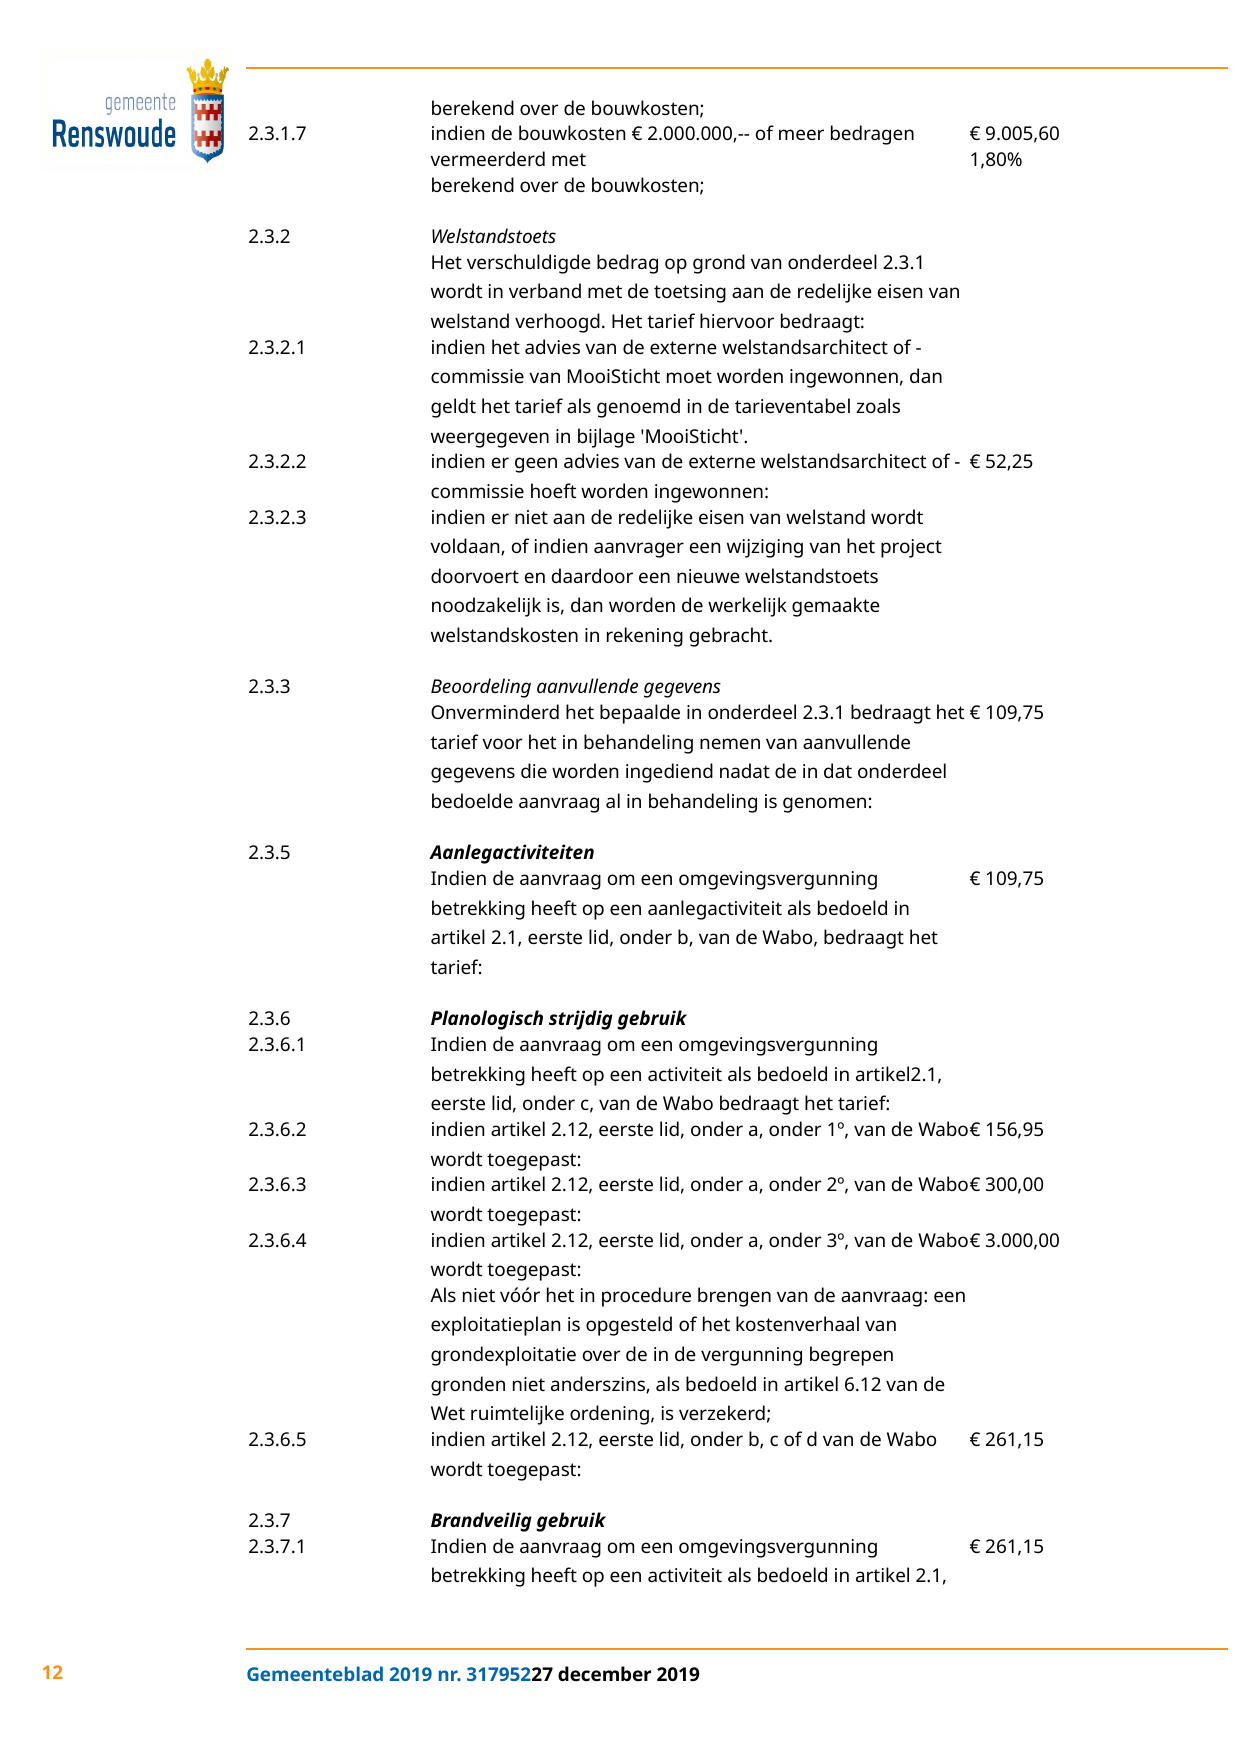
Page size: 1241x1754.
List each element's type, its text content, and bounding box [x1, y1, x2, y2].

table_cell [430, 980, 969, 1006]
table_cell [969, 198, 1152, 223]
table_cell 2.3.7 [248, 1507, 430, 1533]
table_cell [248, 249, 430, 334]
table_cell 1,80% [969, 146, 1152, 172]
table_cell [969, 1031, 1152, 1116]
table_cell [969, 1507, 1152, 1533]
table_cell [969, 814, 1152, 839]
table_cell Welstandstoets [430, 224, 969, 249]
table_cell 2.3.7.1 [248, 1533, 430, 1588]
table_cell € 300,00 [969, 1171, 1152, 1227]
table_cell Beoordeling aanvullende gegevens [430, 674, 969, 699]
table_cell [969, 674, 1152, 699]
table_cell 2.3.6.4 [248, 1227, 430, 1282]
table_cell indien er niet aan de redelijke eisen van welstand wordt voldaan, of indien aanvrager een wijziging van het project doorvoert en daardoor een nieuwe welstandstoets noodzakelijk is, dan worden de werkelijk gemaakte welstandskosten in rekening gebracht. [430, 504, 969, 648]
table_cell indien artikel 2.12, eerste lid, onder a, onder 1º, van de Wabo wordt toegepast: [430, 1116, 969, 1171]
table_cell Indien de aanvraag om een omgevingsvergunning betrekking heeft op een activiteit als bedoeld in artikel2.1, eerste lid, onder c, van de Wabo bedraagt het tarief: [430, 1031, 969, 1116]
table_cell [430, 1481, 969, 1507]
table_cell Indien de aanvraag om een omgevingsvergunning betrekking heeft op een activiteit als bedoeld in artikel 2.1, [430, 1533, 969, 1588]
table_cell [969, 1006, 1152, 1031]
table_cell [248, 1282, 430, 1426]
table_cell indien het advies van de externe welstandsarchitect of -commissie van MooiSticht moet worden ingewonnen, dan geldt het tarief als genoemd in de tarieventabel zoals weergegeven in bijlage 'MooiSticht'. [430, 334, 969, 448]
table_cell [969, 840, 1152, 865]
table_cell [248, 1481, 430, 1507]
table_cell € 261,15 [969, 1426, 1152, 1481]
table_cell 2.3.2.2 [248, 449, 430, 504]
table_cell [969, 980, 1152, 1006]
table_cell 2.3.6.1 [248, 1031, 430, 1116]
table_cell Brandveilig gebruik [430, 1507, 969, 1533]
table_cell € 3.000,00 [969, 1227, 1152, 1282]
table_cell Indien de aanvraag om een omgevingsvergunning betrekking heeft op een aanlegactiviteit als bedoeld in artikel 2.1, eerste lid, onder b, van de Wabo, bedraagt het tarief: [430, 865, 969, 980]
table_cell [248, 95, 430, 121]
table_cell [969, 334, 1152, 448]
table_cell 2.3.2.3 [248, 504, 430, 648]
table_cell Planologisch strijdig gebruik [430, 1006, 969, 1031]
table_cell [248, 146, 430, 172]
table_cell 2.3.6 [248, 1006, 430, 1031]
table_cell indien de bouwkosten € 2.000.000,-- of meer bedragen [430, 121, 969, 146]
table_cell € 261,15 [969, 1533, 1152, 1588]
table_cell [969, 224, 1152, 249]
table_cell € 109,75 [969, 865, 1152, 980]
table_cell Het verschuldigde bedrag op grond van onderdeel 2.3.1 wordt in verband met de toetsing aan de redelijke eisen van welstand verhoogd. Het tarief hiervoor bedraagt: [430, 249, 969, 334]
table_cell [248, 980, 430, 1006]
table_cell berekend over de bouwkosten; [430, 95, 969, 121]
table_cell [969, 172, 1152, 198]
table_cell [969, 95, 1152, 121]
table_cell indien artikel 2.12, eerste lid, onder b, c of d van de Wabo wordt toegepast: [430, 1426, 969, 1481]
table_cell Onverminderd het bepaalde in onderdeel 2.3.1 bedraagt het tarief voor het in behandeling nemen van aanvullende gegevens die worden ingediend nadat de in dat onderdeel bedoelde aanvraag al in behandeling is genomen: [430, 699, 969, 814]
table_cell berekend over de bouwkosten; [430, 172, 969, 198]
table_cell vermeerderd met [430, 146, 969, 172]
table_cell indien artikel 2.12, eerste lid, onder a, onder 2º, van de Wabo wordt toegepast: [430, 1171, 969, 1227]
table_cell [969, 648, 1152, 674]
table_cell 2.3.1.7 [248, 121, 430, 146]
table_cell 2.3.6.5 [248, 1426, 430, 1481]
table_cell indien er geen advies van de externe welstandsarchitect of -commissie hoeft worden ingewonnen: [430, 449, 969, 504]
table_cell [430, 814, 969, 839]
table_cell [248, 172, 430, 198]
table_cell Als niet vóór het in procedure brengen van de aanvraag: een exploitatieplan is opgesteld of het kostenverhaal van grondexploitatie over de in de vergunning begrepen gronden niet anderszins, als bedoeld in artikel 6.12 van de Wet ruimtelijke ordening, is verzekerd; [430, 1282, 969, 1426]
table_cell [248, 648, 430, 674]
table_cell [969, 1481, 1152, 1507]
table_cell Aanlegactiviteiten [430, 840, 969, 865]
table_cell [248, 814, 430, 839]
table_cell € 52,25 [969, 449, 1152, 504]
table_cell [430, 198, 969, 223]
table_cell 2.3.6.2 [248, 1116, 430, 1171]
table_cell 2.3.2 [248, 224, 430, 249]
table_cell 2.3.3 [248, 674, 430, 699]
table_cell [969, 504, 1152, 648]
table_cell € 156,95 [969, 1116, 1152, 1171]
table_cell € 9.005,60 [969, 121, 1152, 146]
table_cell [969, 1282, 1152, 1426]
table_cell [248, 865, 430, 980]
table_cell [969, 249, 1152, 334]
table_cell 2.3.6.3 [248, 1171, 430, 1227]
table_cell 2.3.5 [248, 840, 430, 865]
picture [41, 47, 231, 172]
table_cell [430, 648, 969, 674]
table_cell € 109,75 [969, 699, 1152, 814]
table_cell indien artikel 2.12, eerste lid, onder a, onder 3º, van de Wabo wordt toegepast: [430, 1227, 969, 1282]
table_cell 2.3.2.1 [248, 334, 430, 448]
table_cell [248, 699, 430, 814]
table_cell [248, 198, 430, 223]
